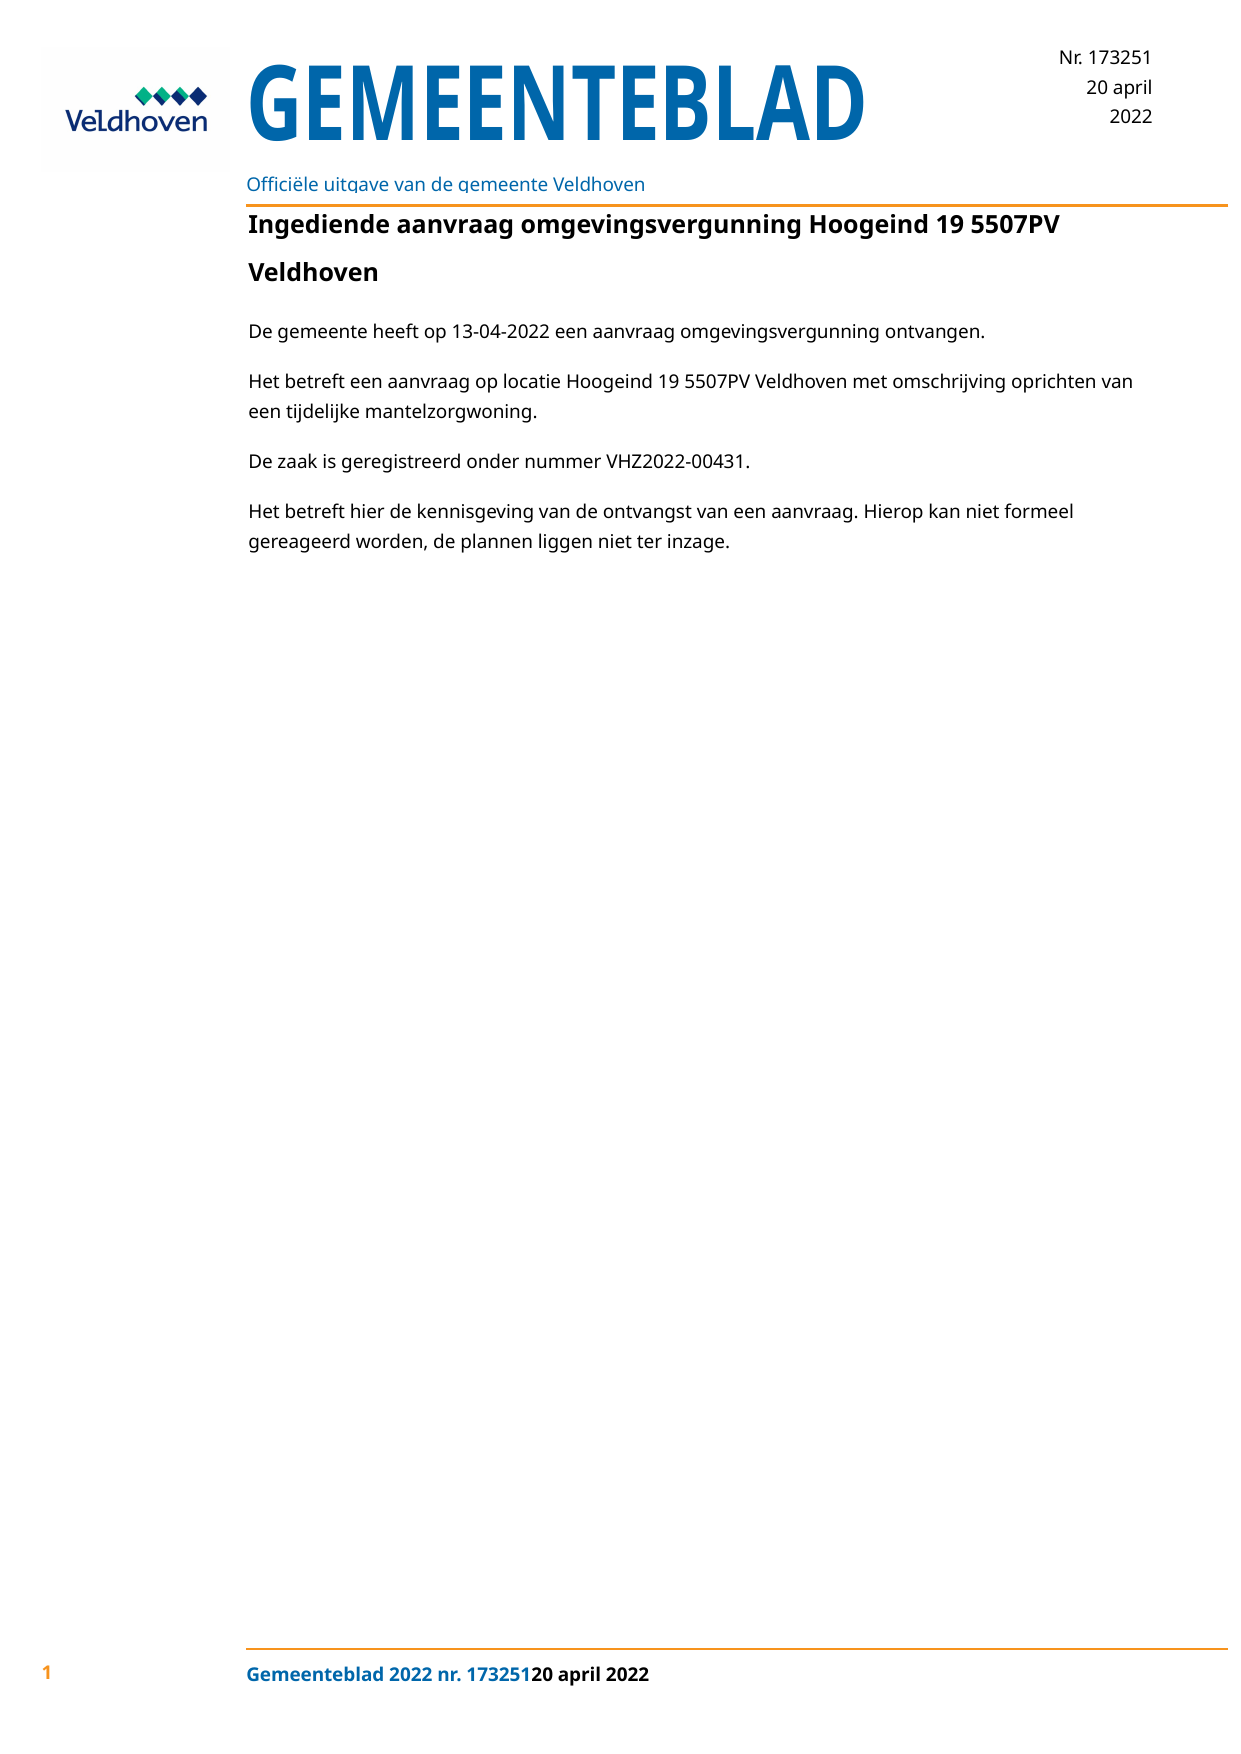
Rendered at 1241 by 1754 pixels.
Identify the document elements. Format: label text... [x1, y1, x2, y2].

picture [41, 47, 231, 172]
text De gemeente heeft op 13-04-2022 een aanvraag omgevingsvergunning ontvangen. [248, 318, 1152, 344]
text De zaak is geregistreerd onder nummer VHZ2022-00431. [248, 448, 1152, 474]
text Ingediende aanvraag omgevingsvergunning Hoogeind 19 5507PV Veldhoven [248, 207, 1152, 288]
text Het betreft een aanvraag op locatie Hoogeind 19 5507PV Veldhoven met omschrijving oprichten van een tijdelijke mantelzorgwoning. [248, 368, 1152, 424]
text Het betreft hier de kennisgeving van de ontvangst van een aanvraag. Hierop kan niet formeel gereageerd worden, de plannen liggen niet ter inzage. [248, 499, 1152, 554]
